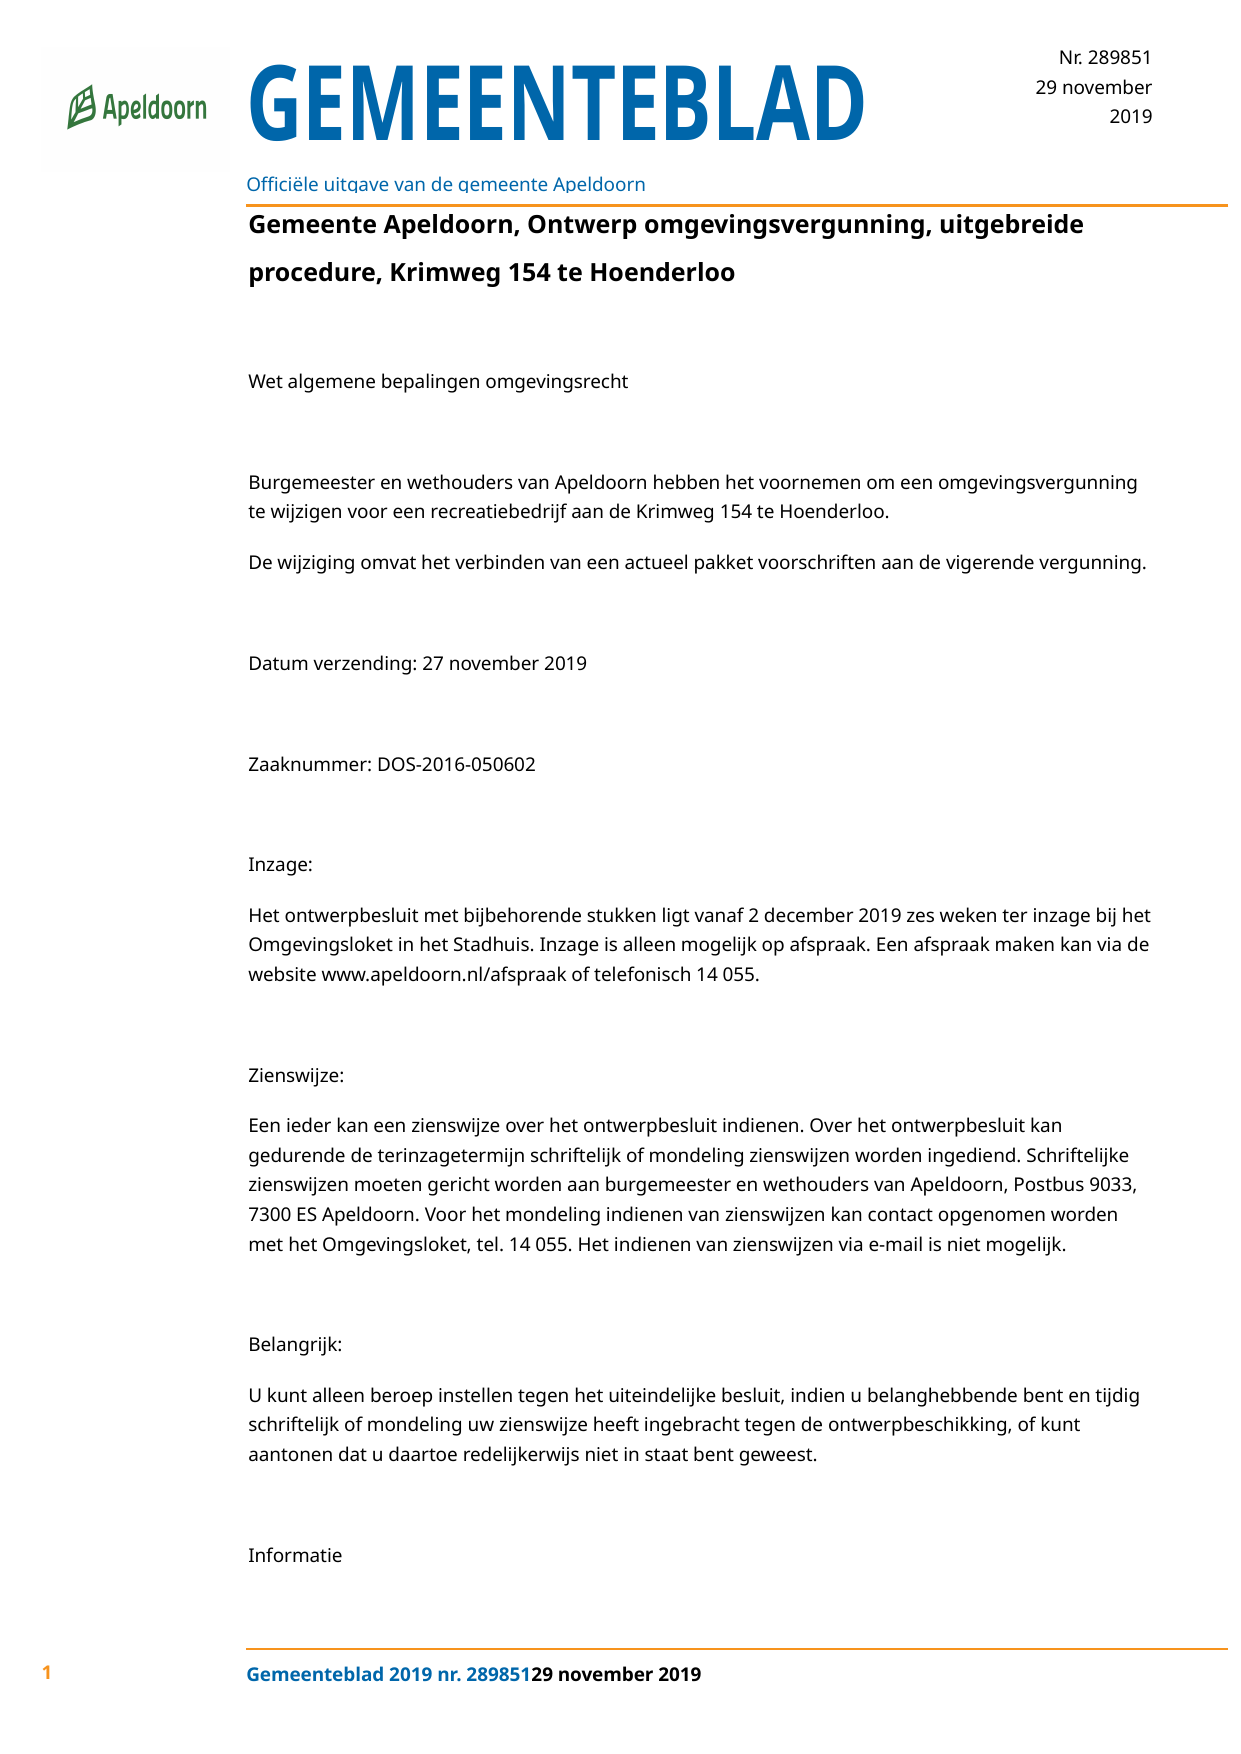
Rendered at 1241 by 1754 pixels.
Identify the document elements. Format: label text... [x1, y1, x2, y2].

text Het ontwerpbesluit met bijbehorende stukken ligt vanaf 2 december 2019 zes weken ter inzage bij het Omgevingsloket in het Stadhuis. Inzage is alleen mogelijk op afspraak. Een afspraak maken kan via de website www.apeldoorn.nl/afspraak of telefonisch 14 055. [248, 902, 1152, 987]
text Een ieder kan een zienswijze over het ontwerpbesluit indienen. Over het ontwerpbesluit kan gedurende de terinzagetermijn schriftelijk of mondeling zienswijzen worden ingediend. Schriftelijke zienswijzen moeten gericht worden aan burgemeester en wethouders van Apeldoorn, Postbus 9033, 7300 ES Apeldoorn. Voor het mondeling indienen van zienswijzen kan contact opgenomen worden met het Omgevingsloket, tel. 14 055. Het indienen van zienswijzen via e-mail is niet mogelijk. [248, 1112, 1152, 1257]
text De wijziging omvat het verbinden van een actueel pakket voorschriften aan de vigerende vergunning. [248, 549, 1152, 575]
picture [41, 47, 231, 172]
text Zaaknummer: DOS-2016-050602 [248, 751, 1152, 777]
text Inzage: [248, 852, 1152, 877]
text Informatie [248, 1542, 1152, 1568]
text Wet algemene bepalingen omgevingsrecht [248, 368, 1152, 394]
text Gemeente Apeldoorn, Ontwerp omgevingsvergunning, uitgebreide procedure, Krimweg 154 te Hoenderloo [248, 207, 1152, 288]
text Datum verzending: 27 november 2019 [248, 650, 1152, 676]
text Burgemeester en wethouders van Apeldoorn hebben het voornemen om een omgevingsvergunning te wijzigen voor een recreatiebedrijf aan de Krimweg 154 te Hoenderloo. [248, 469, 1152, 524]
text Belangrijk: [248, 1332, 1152, 1357]
text Zienswijze: [248, 1062, 1152, 1088]
text U kunt alleen beroep instellen tegen het uiteindelijke besluit, indien u belanghebbende bent en tijdig schriftelijk of mondeling uw zienswijze heeft ingebracht tegen de ontwerpbeschikking, of kunt aantonen dat u daartoe redelijkerwijs niet in staat bent geweest. [248, 1382, 1152, 1467]
